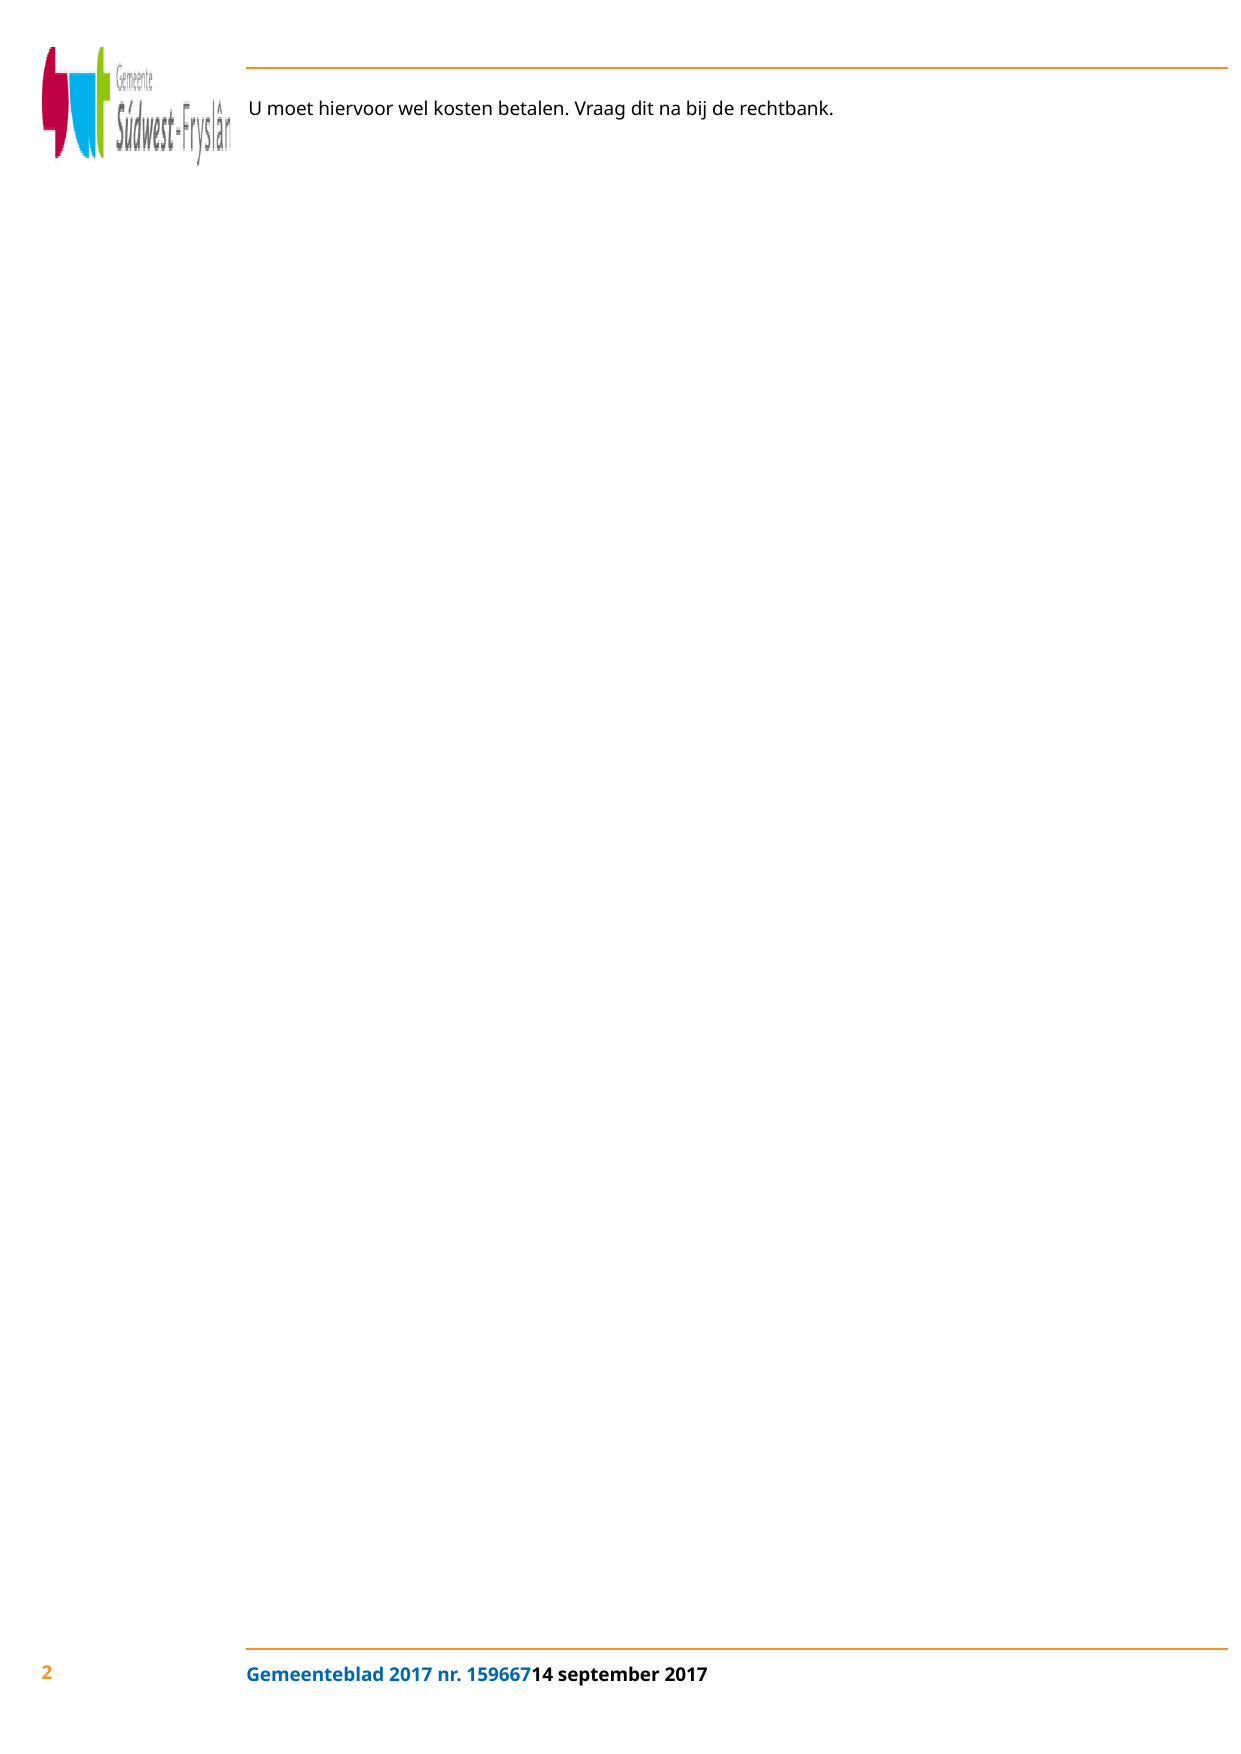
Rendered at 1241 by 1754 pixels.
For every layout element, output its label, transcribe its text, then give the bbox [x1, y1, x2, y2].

picture [41, 47, 231, 172]
text U moet hiervoor wel kosten betalen. Vraag dit na bij de rechtbank. [248, 95, 1152, 121]
